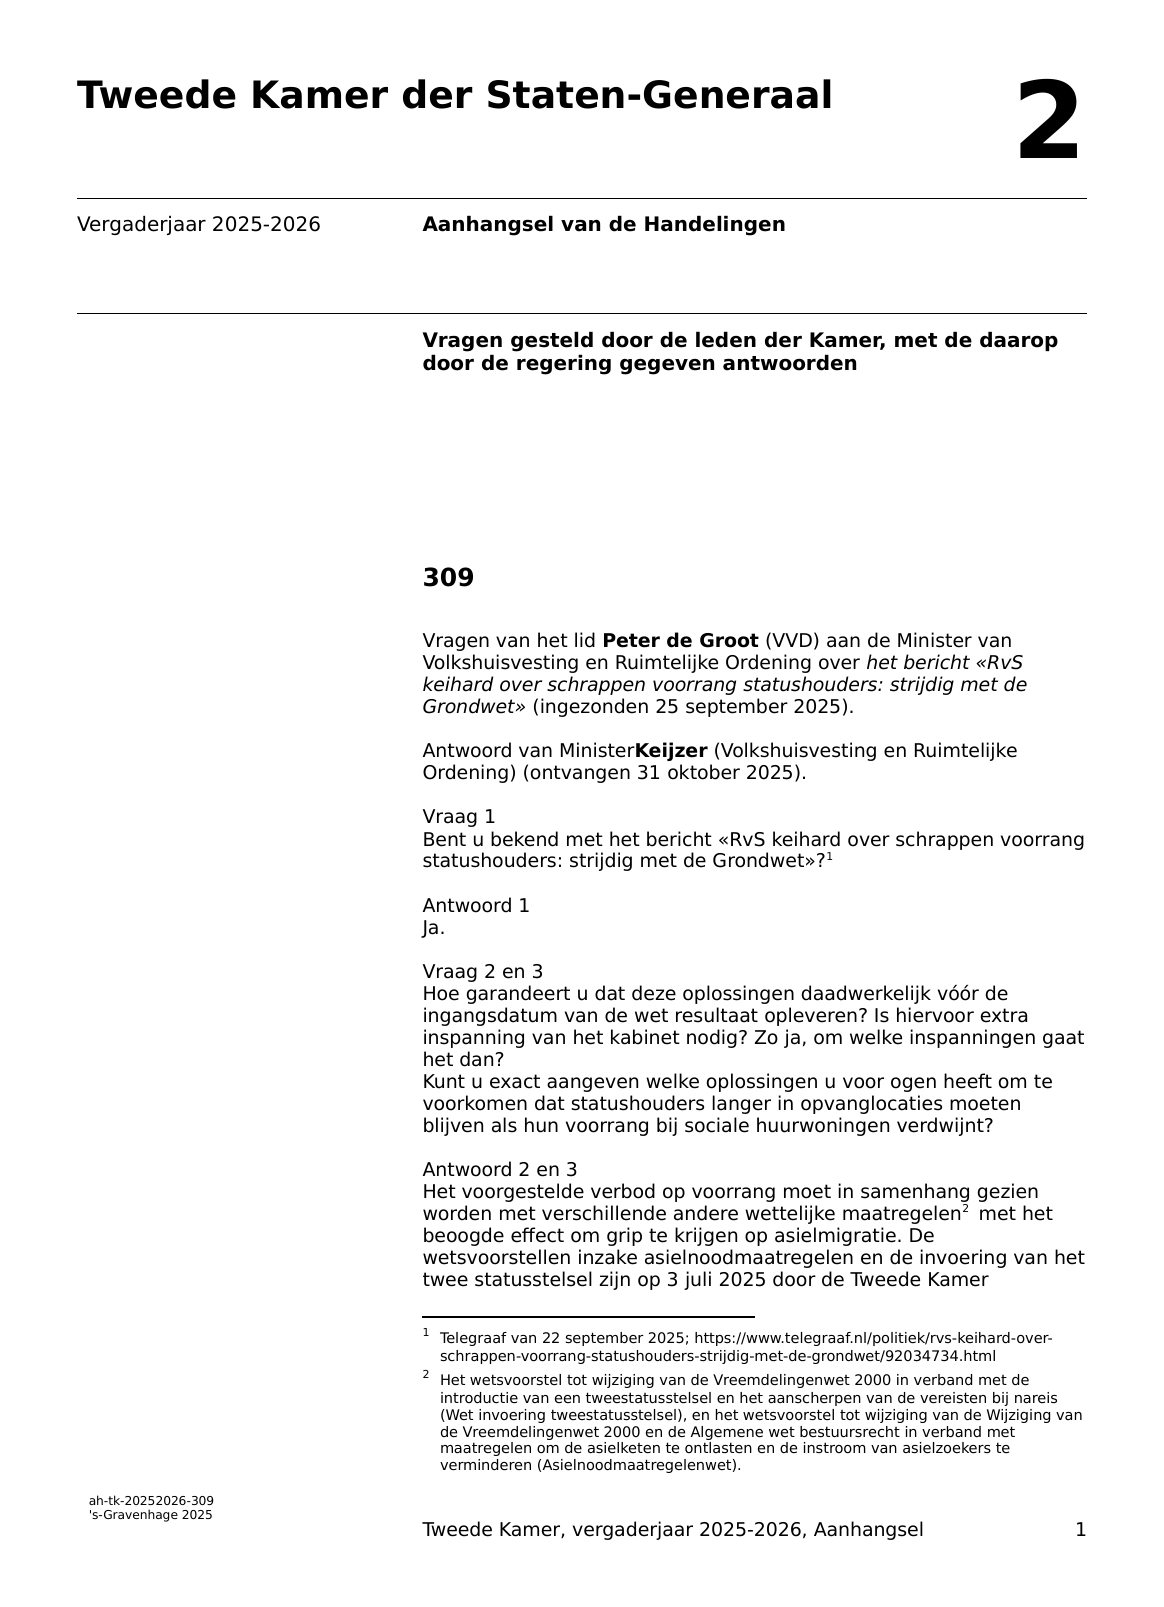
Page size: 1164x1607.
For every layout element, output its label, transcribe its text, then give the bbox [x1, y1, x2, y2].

text Kunt u exact aangeven welke oplossingen u voor ogen heeft om te voorkomen dat statushouders langer in opvanglocaties moeten blijven als hun voorrang bij sociale huurwoningen verdwijnt? [422, 1071, 1087, 1137]
text Bent u bekend met het bericht «RvS keihard over schrappen voorrang statushouders: strijdig met de Grondwet»? [422, 828, 1087, 872]
text Ja. [422, 917, 1087, 938]
table_cell Vergaderjaar 2025-2026 [77, 199, 422, 313]
text Antwoord 2 en 3 [422, 1159, 1087, 1181]
text Antwoord van MinisterKeijzer (Volkshuisvesting en Ruimtelijke Ordening) (ontvangen 31 oktober 2025). [422, 740, 1087, 784]
text Telegraaf van 22 september 2025; https://www.telegraaf.nl/politiek/rvs-keihard-over-schrappen-voorrang-statushouders-strijdig-met-de-grondwet/92034734.html [422, 1326, 1087, 1365]
text Vraag 2 en 3 [422, 961, 1087, 983]
table_header Tweede Kamer der Staten-Generaal [77, 59, 886, 198]
table_cell Aanhangsel van de Handelingen [422, 199, 1087, 313]
text ah-tk-20252026-309 [88, 1494, 323, 1508]
text 309 [422, 563, 1087, 592]
text Vraag 1 [422, 806, 1087, 828]
table_header 2 [886, 59, 1087, 198]
text 's-Gravenhage 2025 [88, 1508, 323, 1522]
text Het voorgestelde verbod op voorrang moet in samenhang gezien worden met verschillende andere wettelijke maatregelen met het beoogde effect om grip te krijgen op asielmigratie. De wetsvoorstellen inzake asielnoodmaatregelen en de invoering van het twee statusstelsel zijn op 3 juli 2025 door de Tweede Kamer [422, 1181, 1087, 1291]
text Vragen van het lid Peter de Groot (VVD) aan de Minister van Volkshuisvesting en Ruimtelijke Ordening over het bericht «RvS keihard over schrappen voorrang statushouders: strijdig met de Grondwet» (ingezonden 25 september 2025). [422, 630, 1087, 718]
text Hoe garandeert u dat deze oplossingen daadwerkelijk vóór de ingangsdatum van de wet resultaat opleveren? Is hiervoor extra inspanning van het kabinet nodig? Zo ja, om welke inspanningen gaat het dan? [422, 983, 1087, 1071]
text Het wetsvoorstel tot wijziging van de Vreemdelingenwet 2000 in verband met de introductie van een tweestatusstelsel en het aanscherpen van de vereisten bij nareis (Wet invoering tweestatusstelsel), en het wetsvoorstel tot wijziging van de Wijziging van de Vreemdelingenwet 2000 en de Algemene wet bestuursrecht in verband met maatregelen om de asielketen te ontlasten en de instroom van asielzoekers te verminderen (Asielnoodmaatregelenwet). [422, 1368, 1087, 1474]
table_cell Vragen gesteld door de leden der Kamer, met de daarop door de regering gegeven antwoorden [422, 314, 1087, 375]
text Antwoord 1 [422, 894, 1087, 917]
table_cell [77, 314, 422, 375]
